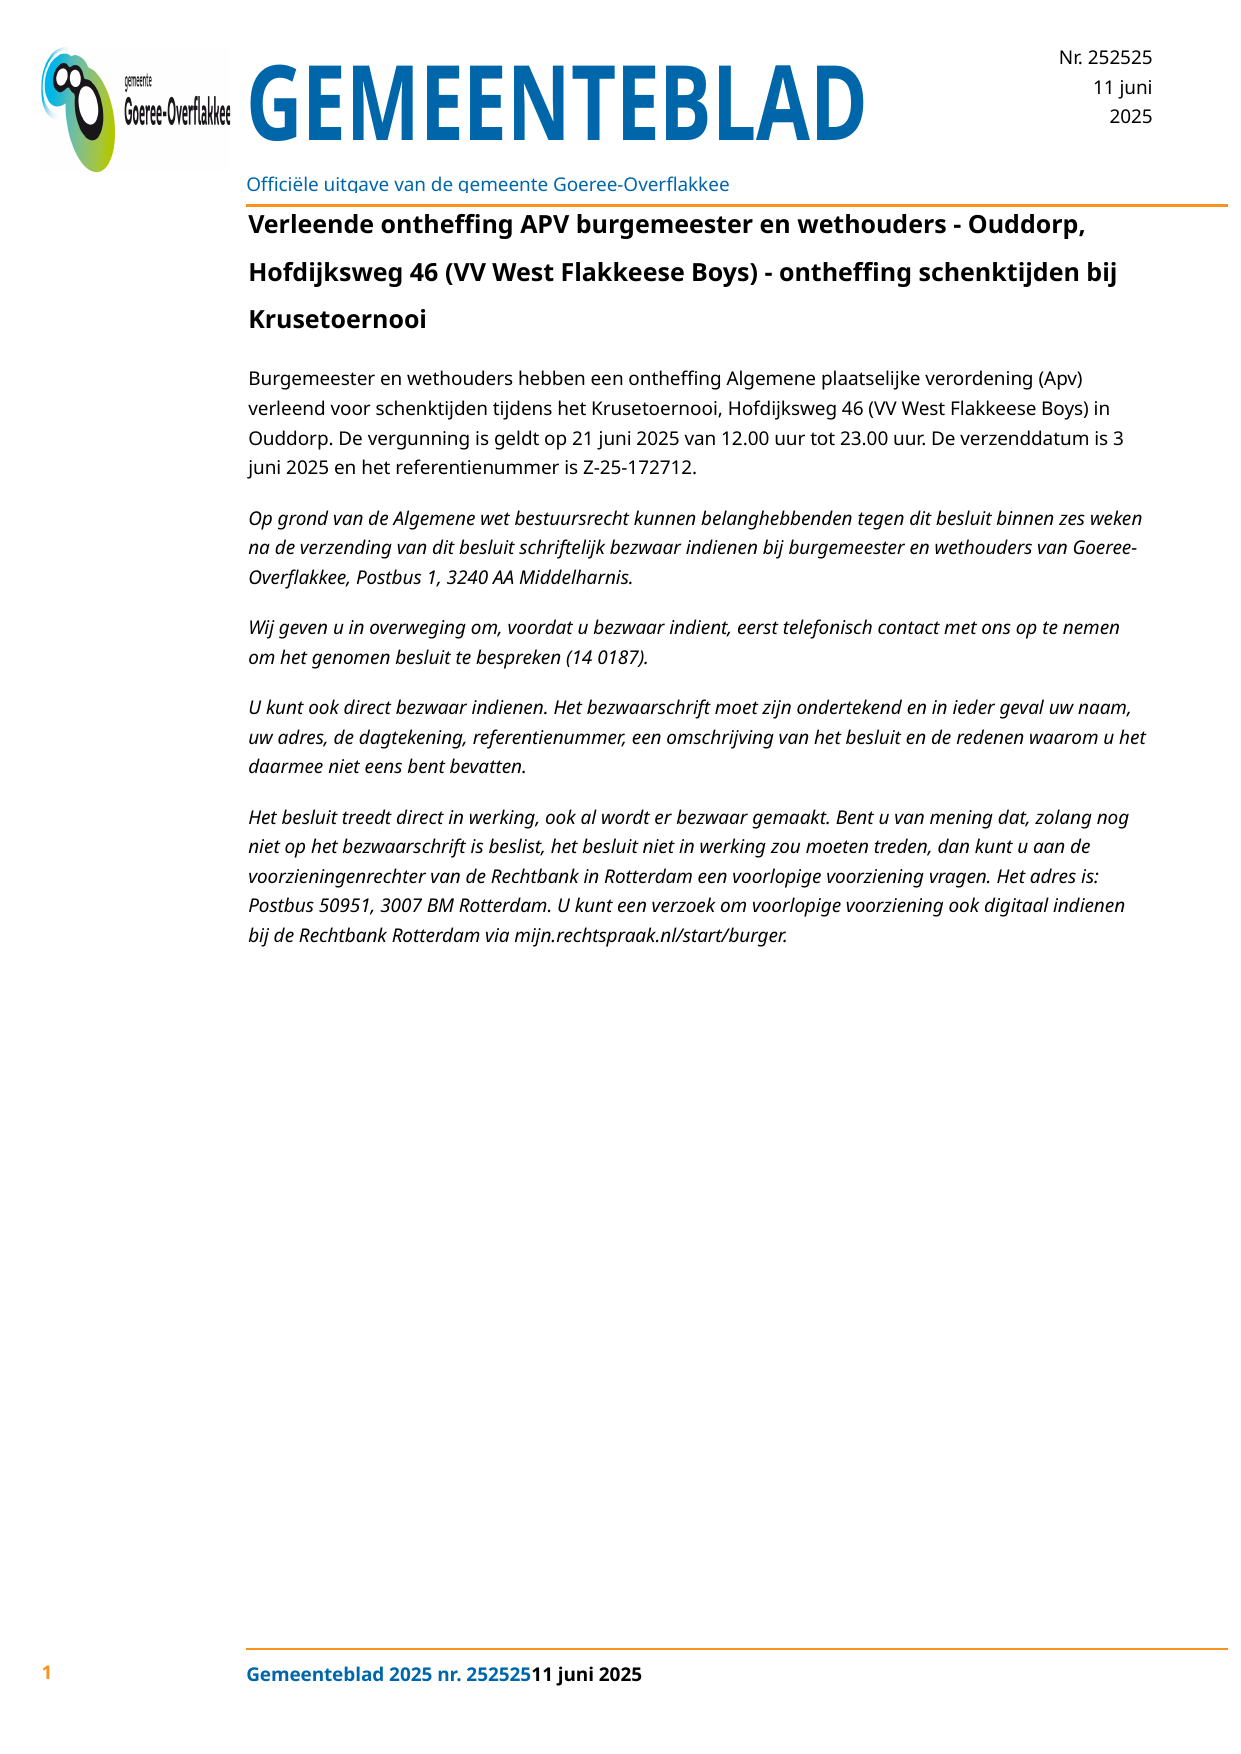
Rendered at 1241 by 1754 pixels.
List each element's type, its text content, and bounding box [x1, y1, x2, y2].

text U kunt ook direct bezwaar indienen. Het bezwaarschrift moet zijn ondertekend en in ieder geval uw naam, uw adres, de dagtekening, referentienummer, een omschrijving van het besluit en de redenen waarom u het daarmee niet eens bent bevatten. [248, 694, 1152, 779]
picture [41, 47, 231, 172]
text Verleende ontheffing APV burgemeester en wethouders - Ouddorp, Hofdijksweg 46 (VV West Flakkeese Boys) - ontheffing schenktijden bij Krusetoernooi [248, 207, 1152, 336]
text Burgemeester en wethouders hebben een ontheffing Algemene plaatselijke verordening (Apv) verleend voor schenktijden tijdens het Krusetoernooi, Hofdijksweg 46 (VV West Flakkeese Boys) in Ouddorp. De vergunning is geldt op 21 juni 2025 van 12.00 uur tot 23.00 uur. De verzenddatum is 3 juni 2025 en het referentienummer is Z-25-172712. [248, 366, 1152, 480]
text Op grond van de Algemene wet bestuursrecht kunnen belanghebbenden tegen dit besluit binnen zes weken na de verzending van dit besluit schriftelijk bezwaar indienen bij burgemeester en wethouders van Goeree-Overflakkee, Postbus 1, 3240 AA Middelharnis. [248, 505, 1152, 589]
text Het besluit treedt direct in werking, ook al wordt er bezwaar gemaakt. Bent u van mening dat, zolang nog niet op het bezwaarschrift is beslist, het besluit niet in werking zou moeten treden, dan kunt u aan de voorzieningenrechter van de Rechtbank in Rotterdam een voorlopige voorziening vragen. Het adres is: Postbus 50951, 3007 BM Rotterdam. U kunt een verzoek om voorlopige voorziening ook digitaal indienen bij de Rechtbank Rotterdam via mijn.rechtspraak.nl/start/burger. [248, 804, 1152, 948]
text Wij geven u in overweging om, voordat u bezwaar indient, eerst telefonisch contact met ons op te nemen om het genomen besluit te bespreken (14 0187). [248, 614, 1152, 669]
